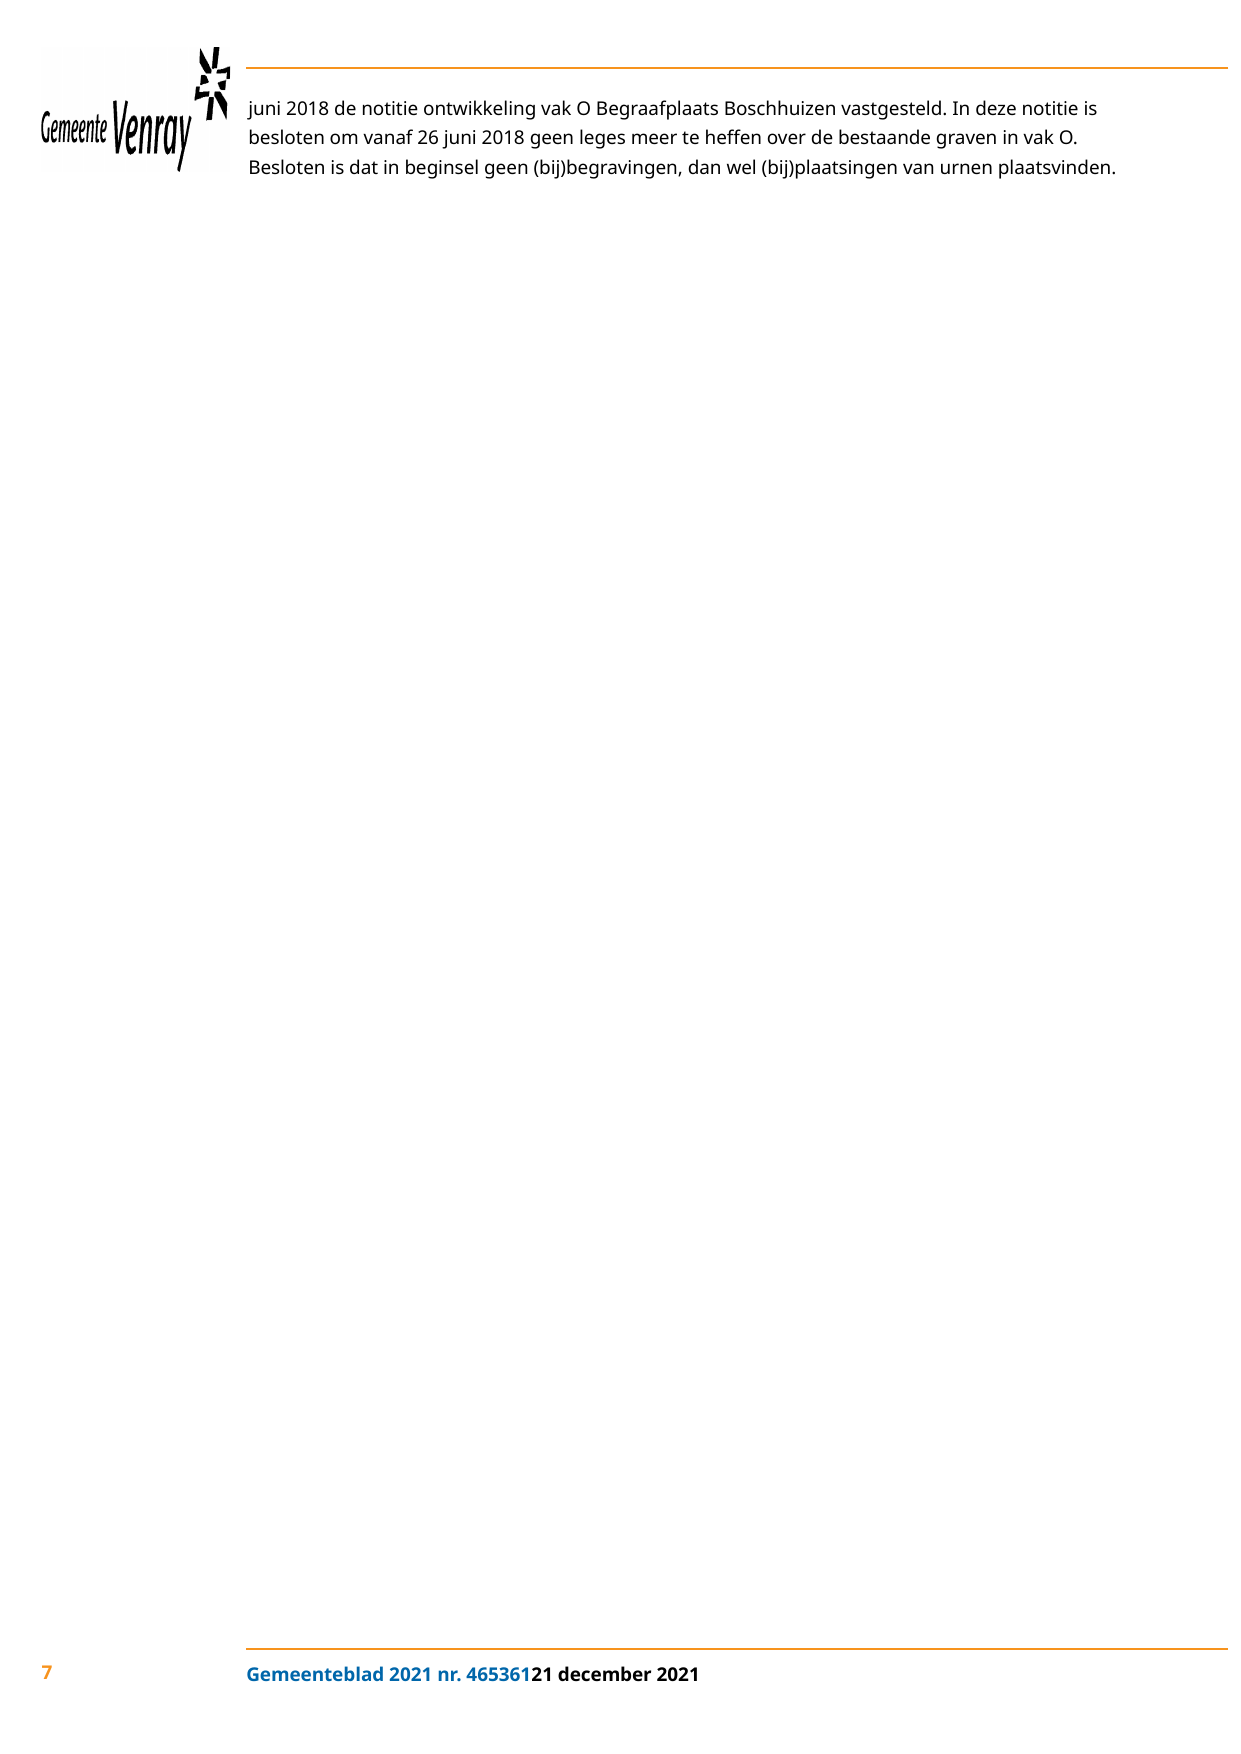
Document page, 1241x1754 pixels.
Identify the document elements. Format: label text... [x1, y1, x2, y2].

text juni 2018 de notitie ontwikkeling vak O Begraafplaats Boschhuizen vastgesteld. In deze notitie is besloten om vanaf 26 juni 2018 geen leges meer te heffen over de bestaande graven in vak O. Besloten is dat in beginsel geen (bij)begravingen, dan wel (bij)plaatsingen van urnen plaatsvinden. [248, 95, 1152, 180]
picture [41, 47, 231, 172]
